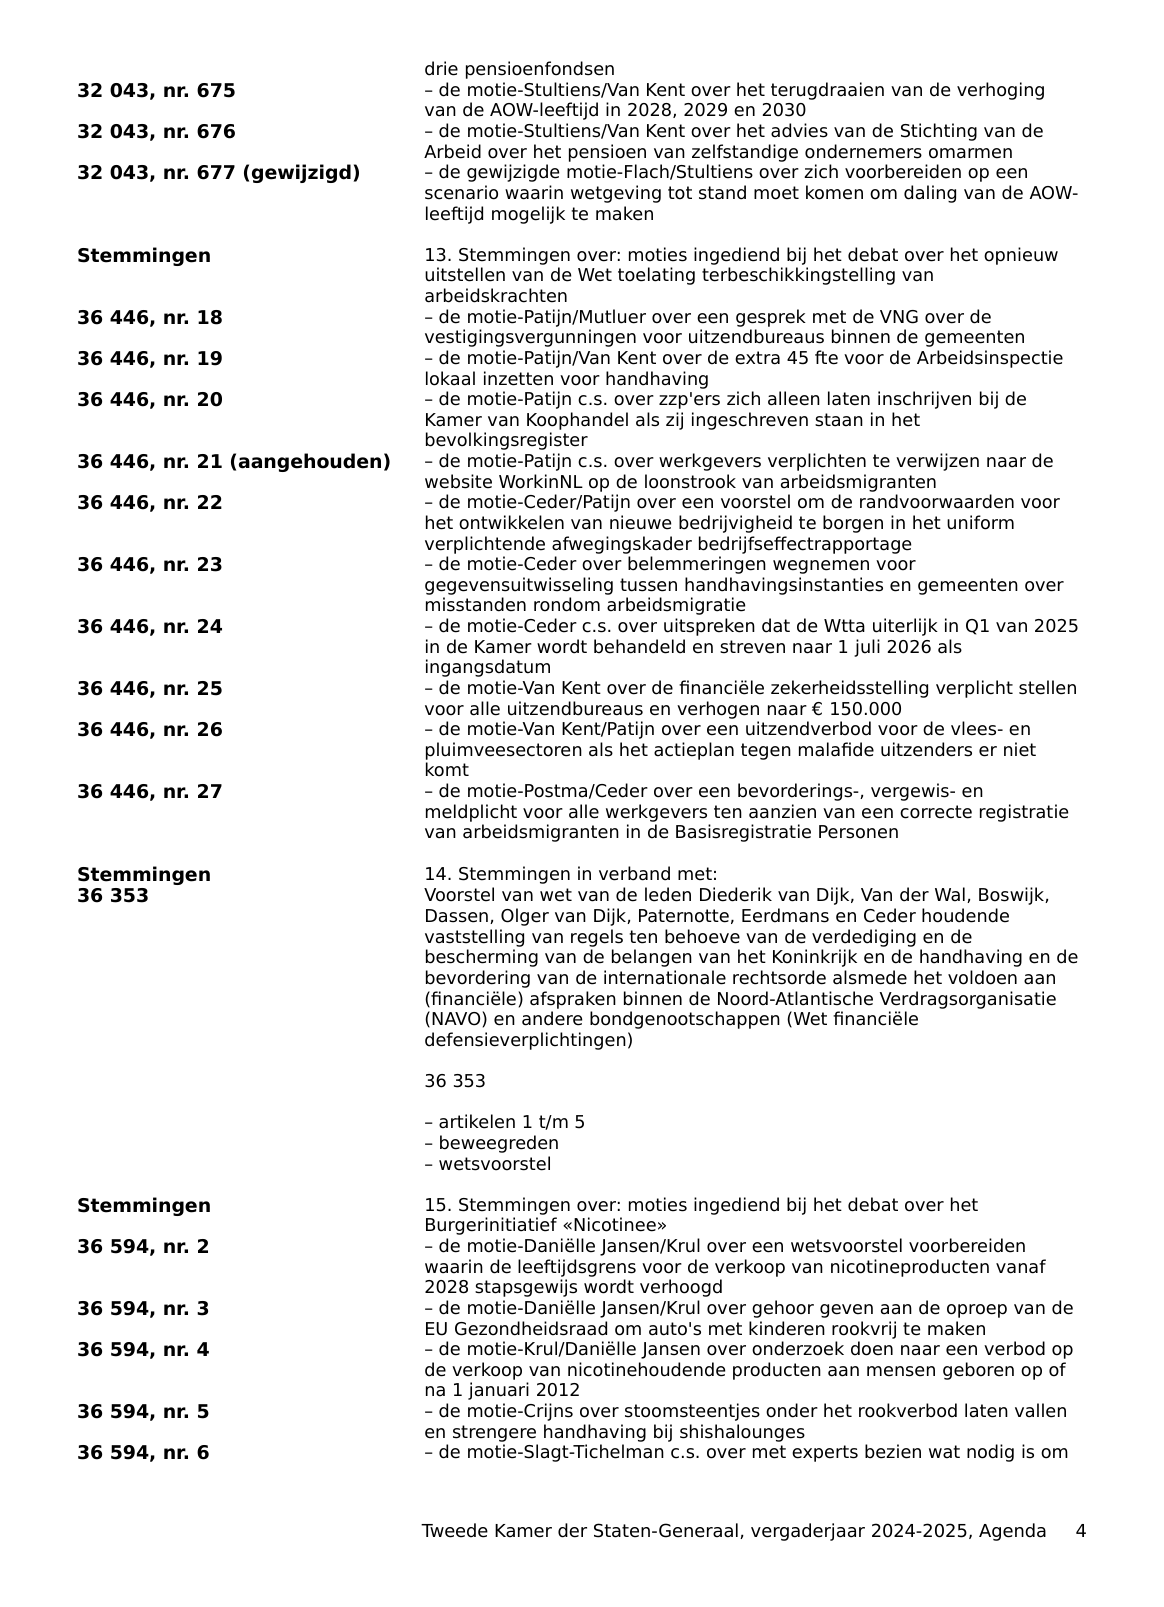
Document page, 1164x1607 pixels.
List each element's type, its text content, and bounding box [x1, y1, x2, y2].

table_cell [77, 1154, 401, 1174]
table_cell [401, 885, 418, 1050]
table_cell [401, 451, 418, 492]
table_cell – de motie-Daniëlle Jansen/Krul over een wetsvoorstel voorbereiden waarin de leeftijdsgrens voor de verkoop van nicotineproducten vanaf 2028 stapsgewijs wordt verhoogd [418, 1236, 1087, 1298]
table_cell [401, 1442, 418, 1464]
table_cell – artikelen 1 t/m 5 [418, 1112, 1087, 1133]
table_cell 36 594, nr. 4 [77, 1339, 401, 1401]
table_cell 36 446, nr. 26 [77, 719, 401, 781]
table_cell [401, 781, 418, 843]
table_cell – de motie-Daniëlle Jansen/Krul over gehoor geven aan de oproep van de EU Gezondheidsraad om auto's met kinderen rookvrij te maken [418, 1298, 1087, 1339]
table_cell [418, 1092, 1087, 1112]
table_cell [401, 1092, 418, 1112]
table_cell [77, 843, 401, 863]
table_cell [77, 1112, 401, 1133]
table_cell 36 594, nr. 5 [77, 1401, 401, 1442]
table_cell [401, 1339, 418, 1401]
table_cell [401, 224, 418, 245]
table_cell 36 446, nr. 20 [77, 389, 401, 451]
table_cell 36 594, nr. 2 [77, 1236, 401, 1298]
table_cell [401, 492, 418, 554]
table_cell 36 446, nr. 25 [77, 678, 401, 719]
table_cell 36 446, nr. 23 [77, 554, 401, 616]
table_cell – de motie-Slagt-Tichelman c.s. over met experts bezien wat nodig is om [418, 1442, 1087, 1464]
table_cell [401, 1174, 418, 1195]
table_cell [401, 1195, 418, 1236]
table_cell 15. Stemmingen over: moties ingediend bij het debat over het Burgerinitiatief «Nicotinee» [418, 1195, 1087, 1236]
table_cell – beweegreden [418, 1133, 1087, 1153]
table_cell [401, 121, 418, 162]
table_cell [401, 616, 418, 678]
table_cell – de motie-Crijns over stoomsteentjes onder het rookverbod laten vallen en strengere handhaving bij shishalounges [418, 1401, 1087, 1442]
table_cell Stemmingen [77, 1195, 401, 1236]
table_cell [401, 1133, 418, 1153]
table_cell [401, 162, 418, 224]
table_cell [418, 1050, 1087, 1071]
table_cell – de motie-Krul/Daniëlle Jansen over onderzoek doen naar een verbod op de verkoop van nicotinehoudende producten aan mensen geboren op of na 1 januari 2012 [418, 1339, 1087, 1401]
table_cell [77, 1133, 401, 1153]
table_cell 36 446, nr. 22 [77, 492, 401, 554]
table_cell – de motie-Patijn c.s. over zzp'ers zich alleen laten inschrijven bij de Kamer van Koophandel als zij ingeschreven staan in het bevolkingsregister [418, 389, 1087, 451]
table_cell – de motie-Postma/Ceder over een bevorderings-, vergewis- en meldplicht voor alle werkgevers ten aanzien van een correcte registratie van arbeidsmigranten in de Basisregistratie Personen [418, 781, 1087, 843]
table_cell 36 353 [418, 1071, 1087, 1092]
table_cell 32 043, nr. 676 [77, 121, 401, 162]
table_cell – de motie-Patijn c.s. over werkgevers verplichten te verwijzen naar de website WorkinNL op de loonstrook van arbeidsmigranten [418, 451, 1087, 492]
table_cell 36 594, nr. 3 [77, 1298, 401, 1339]
table_cell – de motie-Ceder c.s. over uitspreken dat de Wtta uiterlijk in Q1 van 2025 in de Kamer wordt behandeld en streven naar 1 juli 2026 als ingangsdatum [418, 616, 1087, 678]
table_cell [401, 80, 418, 121]
table_cell – de motie-Stultiens/Van Kent over het terugdraaien van de verhoging van de AOW-leeftijd in 2028, 2029 en 2030 [418, 80, 1087, 121]
table_cell [401, 719, 418, 781]
table_cell [401, 307, 418, 348]
table_cell [77, 224, 401, 245]
table_cell Voorstel van wet van de leden Diederik van Dijk, Van der Wal, Boswijk, Dassen, Olger van Dijk, Paternotte, Eerdmans en Ceder houdende vaststelling van regels ten behoeve van de verdediging en de bescherming van de belangen van het Koninkrijk en de handhaving en de bevordering van de internationale rechtsorde alsmede het voldoen aan (financiële) afspraken binnen de Noord-Atlantische Verdragsorganisatie (NAVO) en andere bondgenootschappen (Wet financiële defensieverplichtingen) [418, 885, 1087, 1050]
table_cell [77, 1071, 401, 1092]
table_cell [401, 348, 418, 389]
table_cell 14. Stemmingen in verband met: [418, 864, 1087, 885]
table_cell [401, 554, 418, 616]
table_cell [418, 224, 1087, 245]
table_cell 36 446, nr. 21 (aangehouden) [77, 451, 401, 492]
table_cell [77, 1174, 401, 1195]
table_cell [401, 1236, 418, 1298]
table_cell 36 446, nr. 24 [77, 616, 401, 678]
table_cell 36 446, nr. 27 [77, 781, 401, 843]
table_cell [418, 1174, 1087, 1195]
table_cell [401, 1050, 418, 1071]
table_cell [401, 1298, 418, 1339]
table_cell [401, 245, 418, 307]
table_cell 36 594, nr. 6 [77, 1442, 401, 1464]
table_cell – de motie-Van Kent/Patijn over een uitzendverbod voor de vlees- en pluimveesectoren als het actieplan tegen malafide uitzenders er niet komt [418, 719, 1087, 781]
table_cell – de motie-Patijn/Mutluer over een gesprek met de VNG over de vestigingsvergunningen voor uitzendbureaus binnen de gemeenten [418, 307, 1087, 348]
table_cell drie pensioenfondsen [418, 59, 1087, 80]
table_cell [77, 59, 401, 80]
table_cell 36 353 [77, 885, 401, 1050]
table_cell 36 446, nr. 18 [77, 307, 401, 348]
table_cell Stemmingen [77, 864, 401, 885]
table_cell [418, 843, 1087, 863]
table_cell Stemmingen [77, 245, 401, 307]
table_cell 32 043, nr. 677 (gewijzigd) [77, 162, 401, 224]
table_cell [401, 389, 418, 451]
table_cell – de gewijzigde motie-Flach/Stultiens over zich voorbereiden op een scenario waarin wetgeving tot stand moet komen om daling van de AOW-leeftijd mogelijk te maken [418, 162, 1087, 224]
table_cell [401, 864, 418, 885]
table_cell [401, 59, 418, 80]
table_cell 32 043, nr. 675 [77, 80, 401, 121]
table_cell [401, 1112, 418, 1133]
table_cell [77, 1092, 401, 1112]
table_cell [77, 1050, 401, 1071]
table_cell [401, 1401, 418, 1442]
table_cell – de motie-Van Kent over de financiële zekerheidsstelling verplicht stellen voor alle uitzendbureaus en verhogen naar € 150.000 [418, 678, 1087, 719]
table_cell – de motie-Ceder over belemmeringen wegnemen voor gegevensuitwisseling tussen handhavingsinstanties en gemeenten over misstanden rondom arbeidsmigratie [418, 554, 1087, 616]
table_cell – de motie-Ceder/Patijn over een voorstel om de randvoorwaarden voor het ontwikkelen van nieuwe bedrijvigheid te borgen in het uniform verplichtende afwegingskader bedrijfseffectrapportage [418, 492, 1087, 554]
table_cell – de motie-Patijn/Van Kent over de extra 45 fte voor de Arbeidsinspectie lokaal inzetten voor handhaving [418, 348, 1087, 389]
table_cell [401, 1071, 418, 1092]
table_cell 36 446, nr. 19 [77, 348, 401, 389]
table_cell – de motie-Stultiens/Van Kent over het advies van de Stichting van de Arbeid over het pensioen van zelfstandige ondernemers omarmen [418, 121, 1087, 162]
table_cell [401, 1154, 418, 1174]
table_cell [401, 843, 418, 863]
table_cell 13. Stemmingen over: moties ingediend bij het debat over het opnieuw uitstellen van de Wet toelating terbeschikkingstelling van arbeidskrachten [418, 245, 1087, 307]
table_cell – wetsvoorstel [418, 1154, 1087, 1174]
table_cell [401, 678, 418, 719]
